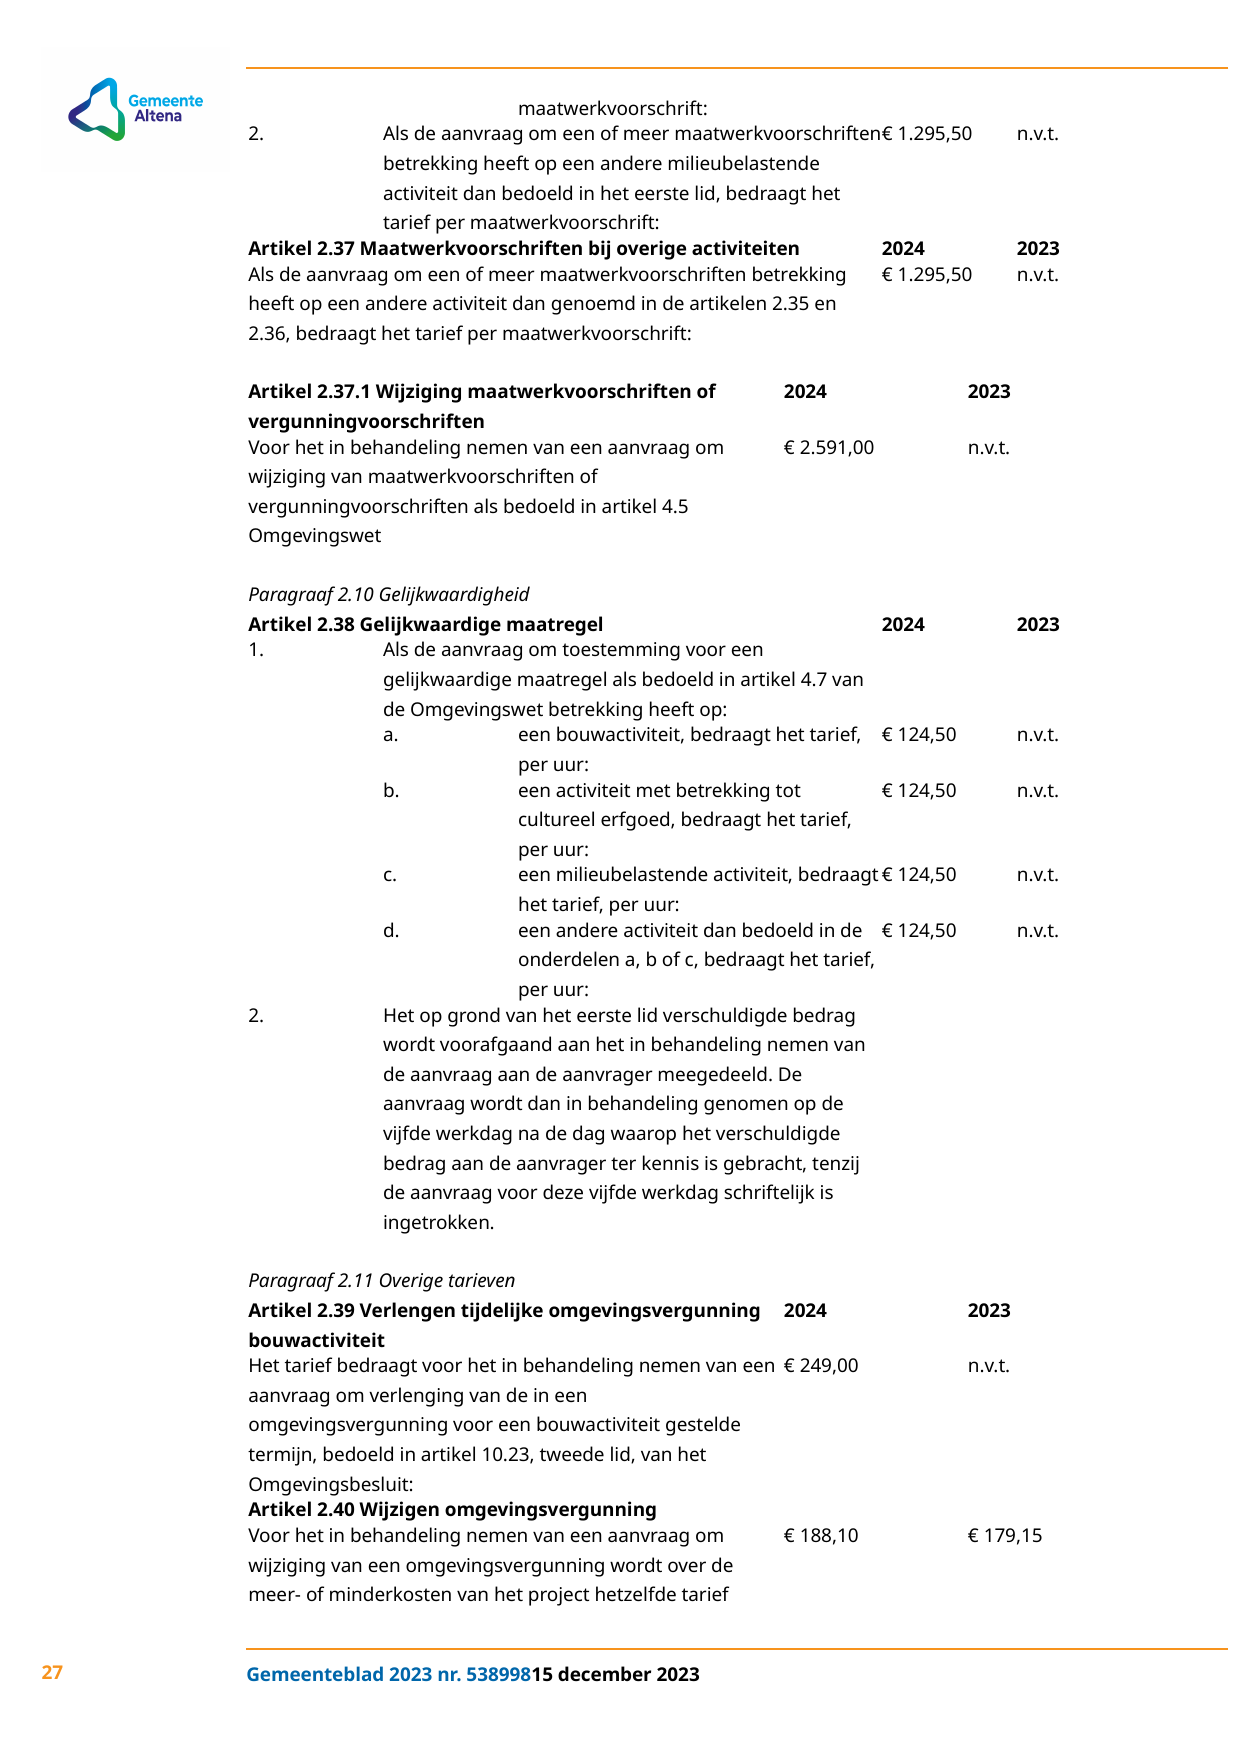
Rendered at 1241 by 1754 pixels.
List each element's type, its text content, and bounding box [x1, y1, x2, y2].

table_header 2023 [1017, 611, 1152, 637]
table_cell [882, 1002, 1017, 1235]
table_cell een activiteit met betrekking tot cultureel erfgoed, bedraagt het tarief, per uur: [518, 777, 882, 862]
table_header 2024 [784, 379, 968, 434]
table_cell € 249,00 [784, 1353, 968, 1497]
table_cell 2. [248, 1002, 383, 1235]
table_cell € 188,10 [784, 1522, 968, 1607]
table_cell € 124,50 [882, 917, 1017, 1002]
table_header Artikel 2.38 Gelijkwaardige maatregel [248, 611, 882, 637]
table_cell n.v.t. [1017, 121, 1152, 235]
table_header Artikel 2.37.1 Wijziging maatwerkvoorschriften of vergunningvoorschriften [248, 379, 784, 434]
table_header Artikel 2.39 Verlengen tijdelijke omgevingsvergunning bouwactiviteit [248, 1297, 784, 1352]
table_cell Voor het in behandeling nemen van een aanvraag om wijziging van maatwerkvoorschriften of vergunningvoorschriften als bedoeld in artikel 4.5 Omgevingswet [248, 434, 784, 548]
table_cell [1017, 95, 1152, 121]
table_cell 1. [248, 637, 383, 721]
table_cell b. [383, 777, 518, 862]
table_cell [1017, 1002, 1152, 1235]
table_cell n.v.t. [1017, 862, 1152, 917]
table_cell € 2.591,00 [784, 434, 968, 548]
text Paragraaf 2.10 Gelijkwaardigheid [248, 581, 1152, 607]
table_cell n.v.t. [968, 1353, 1152, 1497]
table_cell d. [383, 917, 518, 1002]
table_header 2023 [968, 1297, 1152, 1352]
table_cell [383, 95, 518, 121]
table_cell € 124,50 [882, 721, 1017, 777]
table_cell [248, 777, 383, 862]
table_cell Als de aanvraag om toestemming voor een gelijkwaardige maatregel als bedoeld in artikel 4.7 van de Omgevingswet betrekking heeft op: [383, 637, 882, 721]
table_cell Als de aanvraag om een of meer maatwerkvoorschriften betrekking heeft op een andere milieubelastende activiteit dan bedoeld in het eerste lid, bedraagt het tarief per maatwerkvoorschrift: [383, 121, 882, 235]
table_header 2023 [968, 379, 1152, 434]
table_cell 2023 [1017, 235, 1152, 261]
table_cell [882, 637, 1017, 721]
table_cell [1017, 637, 1152, 721]
table_cell [248, 862, 383, 917]
table_cell maatwerkvoorschrift: [518, 95, 882, 121]
table_cell c. [383, 862, 518, 917]
table_cell Als de aanvraag om een of meer maatwerkvoorschriften betrekking heeft op een andere activiteit dan genoemd in de artikelen 2.35 en 2.36, bedraagt het tarief per maatwerkvoorschrift: [248, 261, 882, 346]
table_cell n.v.t. [1017, 777, 1152, 862]
table_cell [968, 1497, 1152, 1522]
table_cell [248, 917, 383, 1002]
table_header 2024 [784, 1297, 968, 1352]
table_cell Artikel 2.40 Wijzigen omgevingsvergunning [248, 1497, 784, 1522]
table_cell n.v.t. [968, 434, 1152, 548]
picture [41, 47, 231, 172]
table_cell n.v.t. [1017, 917, 1152, 1002]
table_cell € 179,15 [968, 1522, 1152, 1607]
table_cell [882, 95, 1017, 121]
table_header 2024 [882, 611, 1017, 637]
table_cell € 124,50 [882, 862, 1017, 917]
table_cell a. [383, 721, 518, 777]
table_cell 2. [248, 121, 383, 235]
table_cell [784, 1497, 968, 1522]
table_cell Voor het in behandeling nemen van een aanvraag om wijziging van een omgevingsvergunning wordt over de meer- of minderkosten van het project hetzelfde tarief [248, 1522, 784, 1607]
table_cell 2024 [882, 235, 1017, 261]
table_cell € 1.295,50 [882, 121, 1017, 235]
table_cell € 124,50 [882, 777, 1017, 862]
table_cell een bouwactiviteit, bedraagt het tarief, per uur: [518, 721, 882, 777]
table_cell Het tarief bedraagt voor het in behandeling nemen van een aanvraag om verlenging van de in een omgevingsvergunning voor een bouwactiviteit gestelde termijn, bedoeld in artikel 10.23, tweede lid, van het Omgevingsbesluit: [248, 1353, 784, 1497]
table_cell n.v.t. [1017, 721, 1152, 777]
table_cell Het op grond van het eerste lid verschuldigde bedrag wordt voorafgaand aan het in behandeling nemen van de aanvraag aan de aanvrager meegedeeld. De aanvraag wordt dan in behandeling genomen op de vijfde werkdag na de dag waarop het verschuldigde bedrag aan de aanvrager ter kennis is gebracht, tenzij de aanvraag voor deze vijfde werkdag schriftelijk is ingetrokken. [383, 1002, 882, 1235]
table_cell een milieubelastende activiteit, bedraagt het tarief, per uur: [518, 862, 882, 917]
table_cell een andere activiteit dan bedoeld in de onderdelen a, b of c, bedraagt het tarief, per uur: [518, 917, 882, 1002]
table_cell € 1.295,50 [882, 261, 1017, 346]
table_cell [248, 721, 383, 777]
table_cell n.v.t. [1017, 261, 1152, 346]
text Paragraaf 2.11 Overige tarieven [248, 1267, 1152, 1293]
table_cell [248, 95, 383, 121]
table_cell Artikel 2.37 Maatwerkvoorschriften bij overige activiteiten [248, 235, 882, 261]
